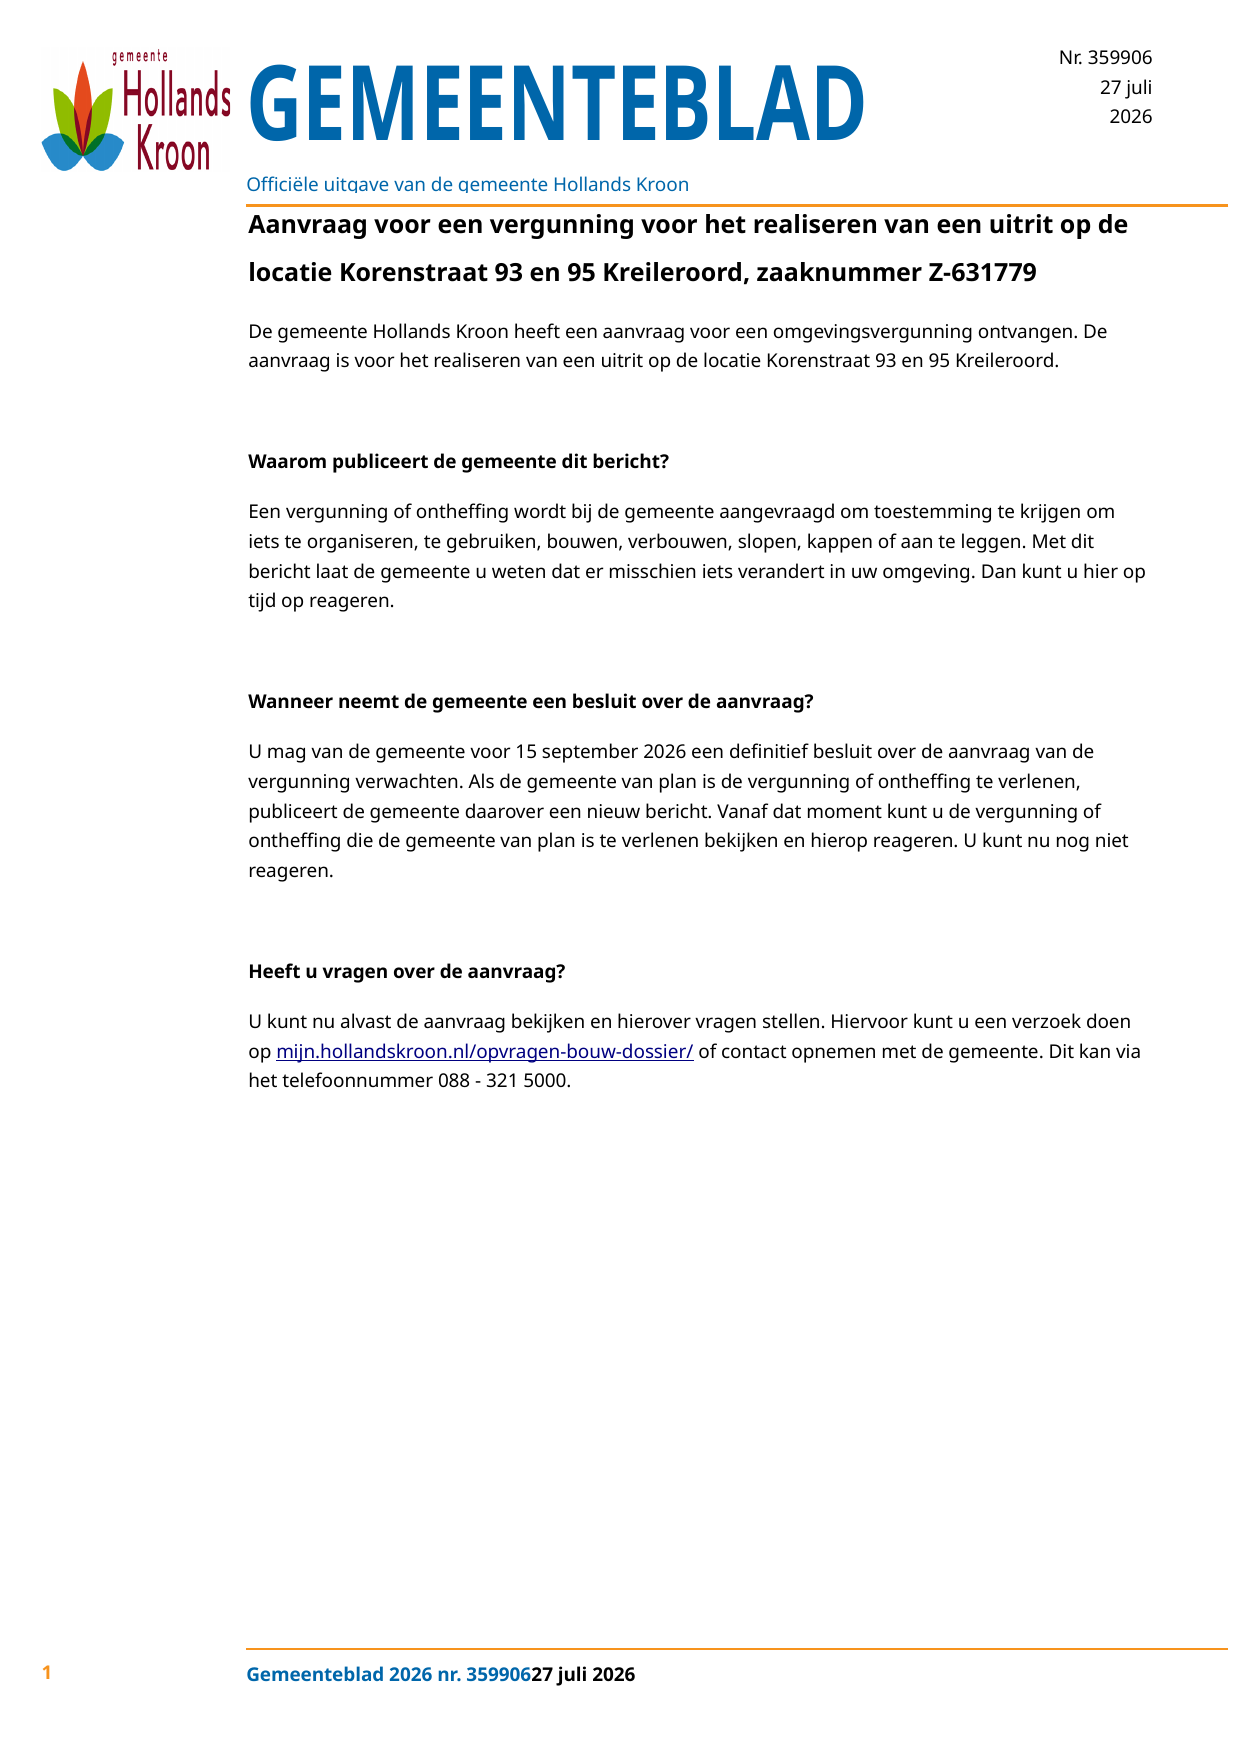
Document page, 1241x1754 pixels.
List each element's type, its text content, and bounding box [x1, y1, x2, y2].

text De gemeente Hollands Kroon heeft een aanvraag voor een omgevingsvergunning ontvangen. De aanvraag is voor het realiseren van een uitrit op de locatie Korenstraat 93 en 95 Kreileroord. [248, 318, 1152, 373]
picture [41, 47, 231, 172]
text U mag van de gemeente voor 15 september 2026 een definitief besluit over de aanvraag van de vergunning verwachten. Als de gemeente van plan is de vergunning of ontheffing te verlenen, publiceert de gemeente daarover een nieuw bericht. Vanaf dat moment kunt u de vergunning of ontheffing die de gemeente van plan is te verlenen bekijken en hierop reageren. U kunt nu nog niet reageren. [248, 739, 1152, 883]
text Wanneer neemt de gemeente een besluit over de aanvraag? [248, 688, 1152, 714]
text Aanvraag voor een vergunning voor het realiseren van een uitrit op de locatie Korenstraat 93 en 95 Kreileroord, zaaknummer Z-631779 [248, 207, 1152, 288]
text U kunt nu alvast de aanvraag bekijken en hierover vragen stellen. Hiervoor kunt u een verzoek doen op mijn.hollandskroon.nl/opvragen-bouw-dossier/ of contact opnemen met de gemeente. Dit kan via het telefoonnummer 088 - 321 5000. [248, 1008, 1152, 1093]
text Een vergunning of ontheffing wordt bij de gemeente aangevraagd om toestemming te krijgen om iets te organiseren, te gebruiken, bouwen, verbouwen, slopen, kappen of aan te leggen. Met dit bericht laat de gemeente u weten dat er misschien iets verandert in uw omgeving. Dan kunt u hier op tijd op reageren. [248, 499, 1152, 613]
text Waarom publiceert de gemeente dit bericht? [248, 448, 1152, 474]
text Heeft u vragen over de aanvraag? [248, 958, 1152, 984]
